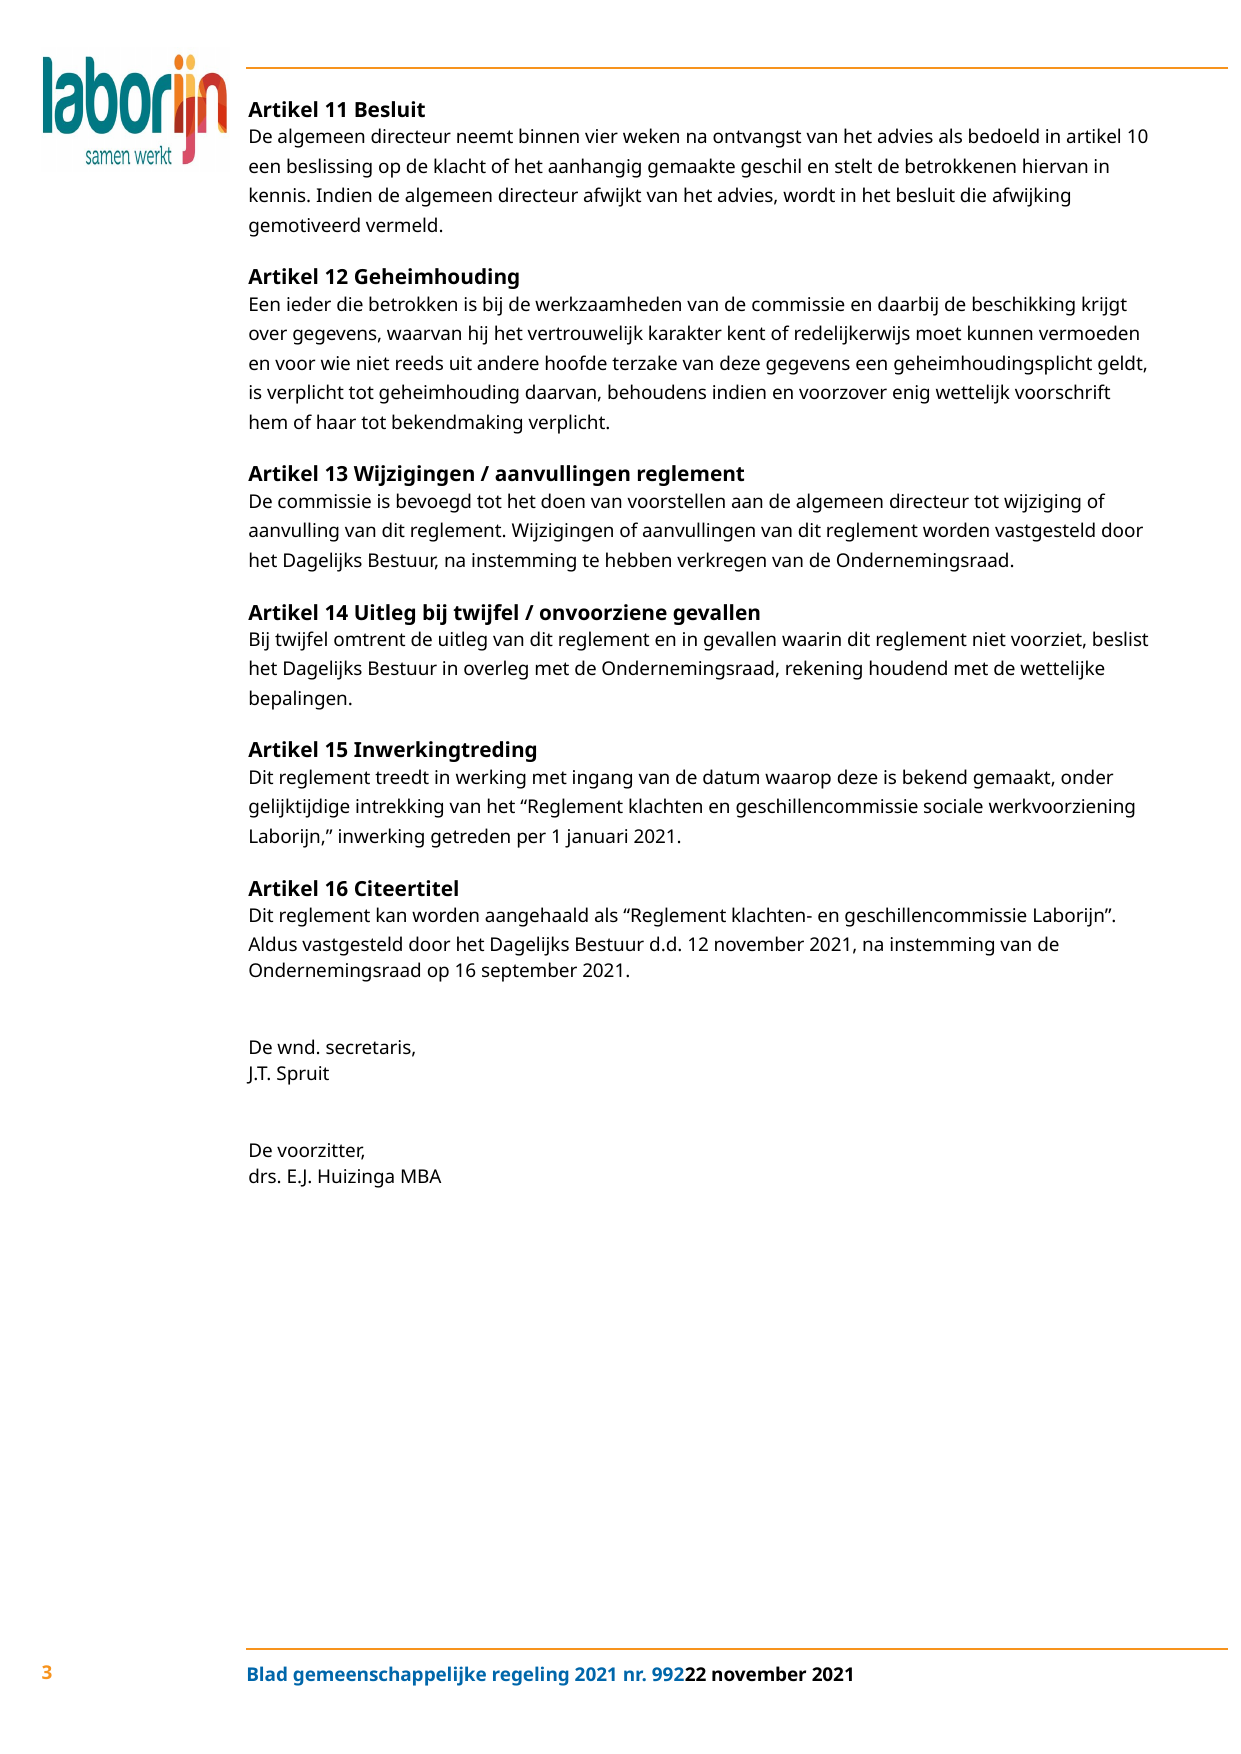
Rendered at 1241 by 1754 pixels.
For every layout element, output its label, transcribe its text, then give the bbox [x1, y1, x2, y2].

text De algemeen directeur neemt binnen vier weken na ontvangst van het advies als bedoeld in artikel 10 een beslissing op de klacht of het aanhangig gemaakte geschil en stelt de betrokkenen hiervan in kennis. Indien de algemeen directeur afwijkt van het advies, wordt in het besluit die afwijking gemotiveerd vermeld. [248, 123, 1152, 238]
text Artikel 14 Uitleg bij twijfel / onvoorziene gevallen [248, 598, 1152, 626]
text De voorzitter, [248, 1137, 1152, 1163]
text De wnd. secretaris, [248, 1034, 1152, 1060]
text Dit reglement treedt in werking met ingang van de datum waarop deze is bekend gemaakt, onder gelijktijdige intrekking van het “Reglement klachten en geschillencommissie sociale werkvoorziening Laborijn,” inwerking getreden per 1 januari 2021. [248, 764, 1152, 849]
text Aldus vastgesteld door het Dagelijks Bestuur d.d. 12 november 2021, na instemming van de Ondernemingsraad op 16 september 2021. [248, 932, 1152, 983]
text Dit reglement kan worden aangehaald als “Reglement klachten- en geschillencommissie Laborijn”. [248, 902, 1152, 928]
text J.T. Spruit [248, 1060, 1152, 1086]
text drs. E.J. Huizinga MBA [248, 1163, 1152, 1189]
picture [41, 47, 231, 172]
text Artikel 12 Geheimhouding [248, 262, 1152, 291]
text Artikel 15 Inwerkingtreding [248, 736, 1152, 764]
text Artikel 16 Citeertitel [248, 874, 1152, 902]
text De commissie is bevoegd tot het doen van voorstellen aan de algemeen directeur tot wijziging of aanvulling van dit reglement. Wijzigingen of aanvullingen van dit reglement worden vastgesteld door het Dagelijks Bestuur, na instemming te hebben verkregen van de Ondernemingsraad. [248, 488, 1152, 573]
text Artikel 11 Besluit [248, 95, 1152, 123]
text Artikel 13 Wijzigingen / aanvullingen reglement [248, 459, 1152, 488]
text Een ieder die betrokken is bij de werkzaamheden van de commissie en daarbij de beschikking krijgt over gegevens, waarvan hij het vertrouwelijk karakter kent of redelijkerwijs moet kunnen vermoeden en voor wie niet reeds uit andere hoofde terzake van deze gegevens een geheimhoudingsplicht geldt, is verplicht tot geheimhouding daarvan, behoudens indien en voorzover enig wettelijk voorschrift hem of haar tot bekendmaking verplicht. [248, 291, 1152, 435]
text Bij twijfel omtrent de uitleg van dit reglement en in gevallen waarin dit reglement niet voorziet, beslist het Dagelijks Bestuur in overleg met de Ondernemingsraad, rekening houdend met de wettelijke bepalingen. [248, 626, 1152, 711]
